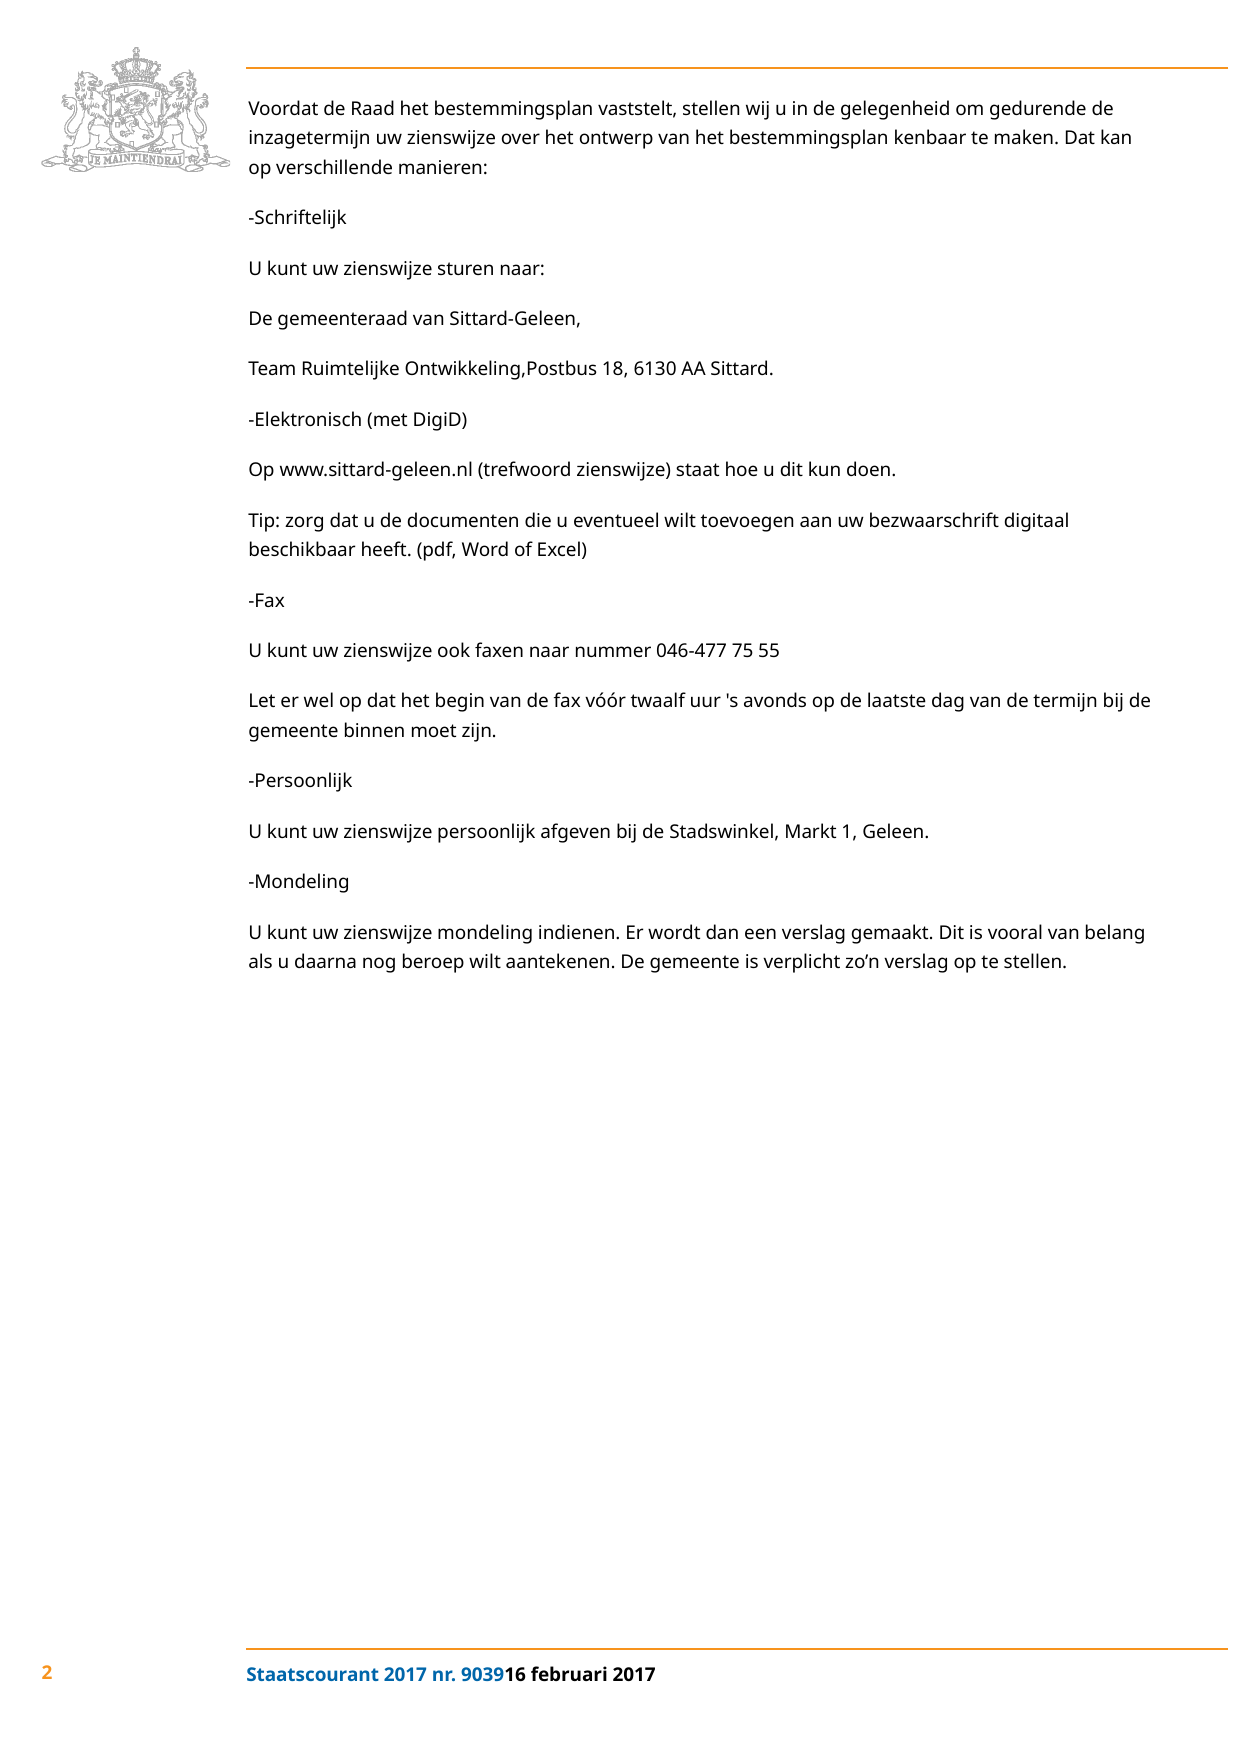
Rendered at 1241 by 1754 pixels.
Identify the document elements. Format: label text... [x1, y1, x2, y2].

text -Elektronisch (met DigiD) [248, 406, 1152, 432]
text -Fax [248, 587, 1152, 613]
text Tip: zorg dat u de documenten die u eventueel wilt toevoegen aan uw bezwaarschrift digitaal beschikbaar heeft. (pdf, Word of Excel) [248, 507, 1152, 562]
text -Persoonlijk [248, 768, 1152, 793]
text Voordat de Raad het bestemmingsplan vaststelt, stellen wij u in de gelegenheid om gedurende de inzagetermijn uw zienswijze over het ontwerp van het bestemmingsplan kenbaar te maken. Dat kan op verschillende manieren: [248, 95, 1152, 180]
text U kunt uw zienswijze ook faxen naar nummer 046-477 75 55 [248, 637, 1152, 663]
text De gemeenteraad van Sittard-Geleen, [248, 305, 1152, 331]
picture [41, 47, 231, 172]
text Op www.sittard-geleen.nl (trefwoord zienswijze) staat hoe u dit kun doen. [248, 456, 1152, 482]
text Let er wel op dat het begin van de fax vóór twaalf uur 's avonds op de laatste dag van de termijn bij de gemeente binnen moet zijn. [248, 688, 1152, 743]
text U kunt uw zienswijze persoonlijk afgeven bij de Stadswinkel, Markt 1, Geleen. [248, 818, 1152, 844]
text -Schriftelijk [248, 204, 1152, 230]
text -Mondeling [248, 868, 1152, 894]
text Team Ruimtelijke Ontwikkeling,Postbus 18, 6130 AA Sittard. [248, 356, 1152, 381]
text U kunt uw zienswijze sturen naar: [248, 255, 1152, 281]
text U kunt uw zienswijze mondeling indienen. Er wordt dan een verslag gemaakt. Dit is vooral van belang als u daarna nog beroep wilt aantekenen. De gemeente is verplicht zo’n verslag op te stellen. [248, 919, 1152, 974]
